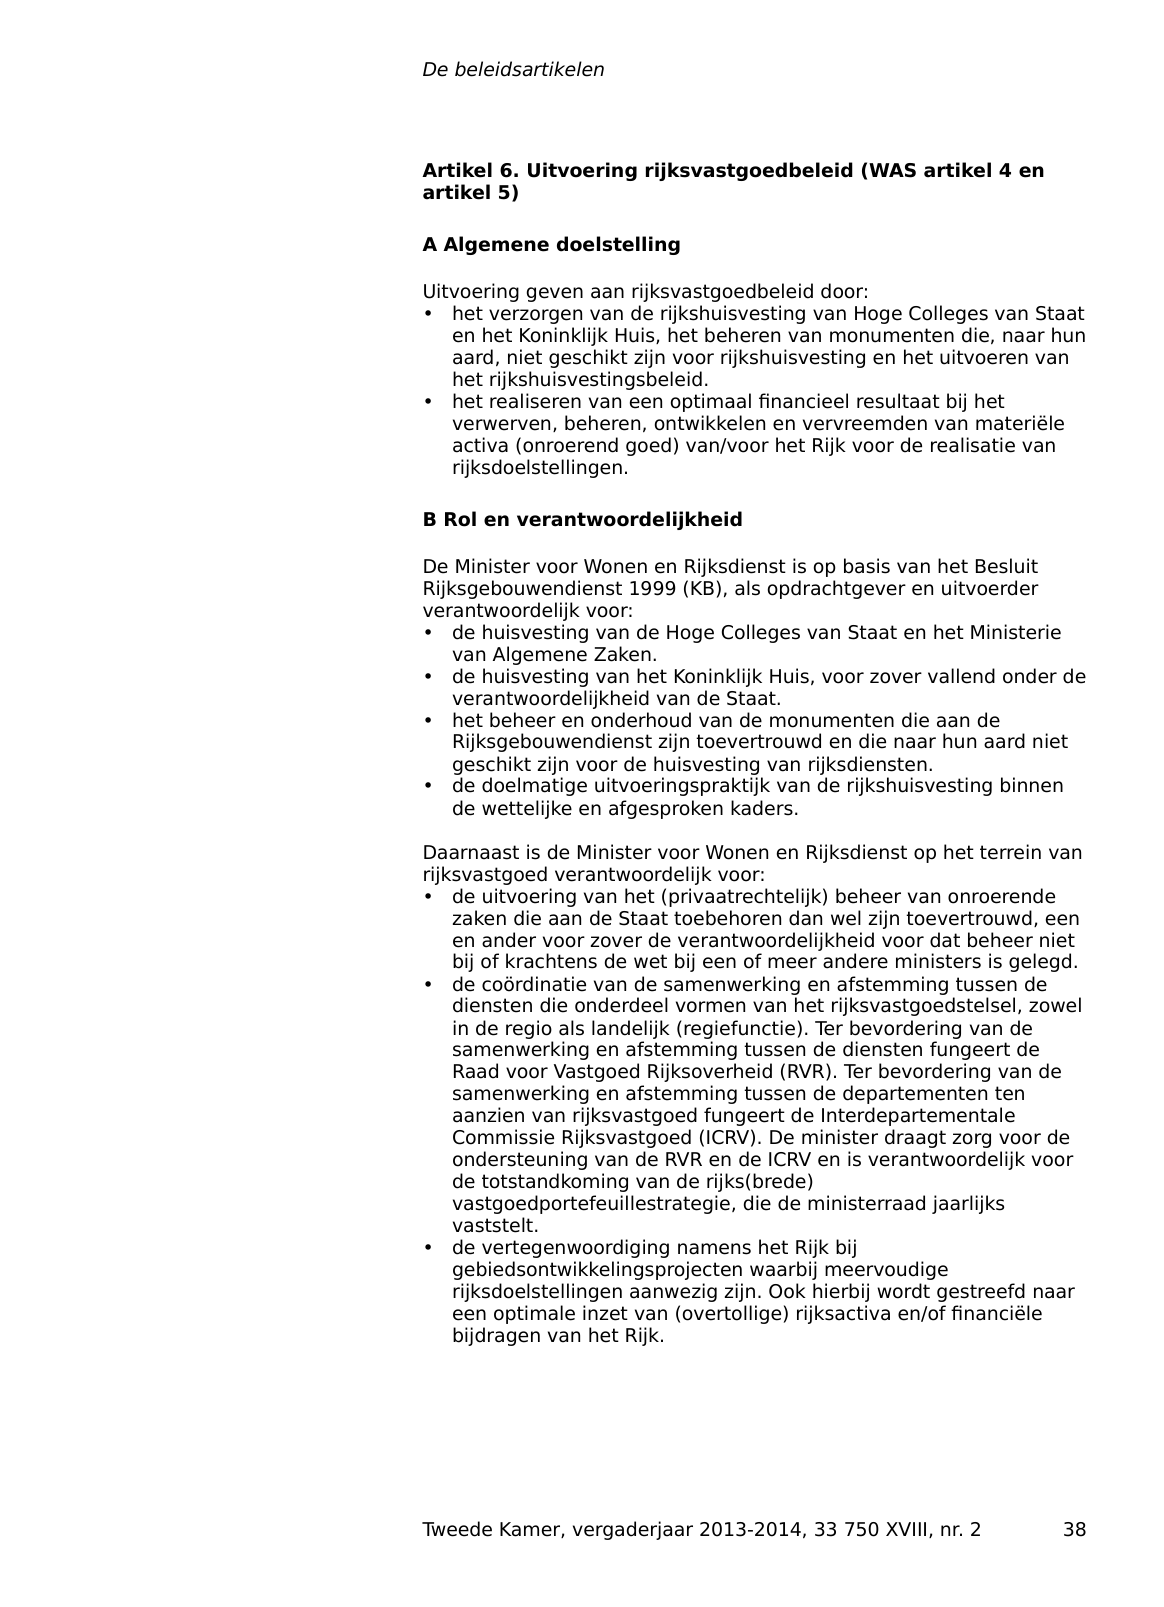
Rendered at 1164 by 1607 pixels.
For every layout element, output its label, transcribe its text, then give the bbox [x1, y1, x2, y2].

subtitle B Rol en verantwoordelijkheid [422, 509, 1087, 531]
text • het beheer en onderhoud van de monumenten die aan de Rijksgebouwendienst zijn toevertrouwd en die naar hun aard niet geschikt zijn voor de huisvesting van rijksdiensten. [422, 709, 1087, 775]
text • het verzorgen van de rijkshuisvesting van Hoge Colleges van Staat en het Koninklijk Huis, het beheren van monumenten die, naar hun aard, niet geschikt zijn voor rijkshuisvesting en het uitvoeren van het rijkshuisvestingsbeleid. [422, 303, 1087, 391]
text • de doelmatige uitvoeringspraktijk van de rijkshuisvesting binnen de wettelijke en afgesproken kaders. [422, 775, 1087, 819]
text • de huisvesting van het Koninklijk Huis, voor zover vallend onder de verantwoordelijkheid van de Staat. [422, 666, 1087, 709]
text De Minister voor Wonen en Rijksdienst is op basis van het Besluit Rijksgebouwendienst 1999 (KB), als opdrachtgever en uitvoerder verantwoordelijk voor: [422, 556, 1087, 622]
text • de coördinatie van de samenwerking en afstemming tussen de diensten die onderdeel vormen van het rijksvastgoedstelsel, zowel in de regio als landelijk (regiefunctie). Ter bevordering van de samenwerking en afstemming tussen de diensten fungeert de Raad voor Vastgoed Rijksoverheid (RVR). Ter bevordering van de samenwerking en afstemming tussen de departementen ten aanzien van rijksvastgoed fungeert de Interdepartementale Commissie Rijksvastgoed (ICRV). De minister draagt zorg voor de ondersteuning van de RVR en de ICRV en is verantwoordelijk voor de totstandkoming van de rijks(brede) vastgoedportefeuillestrategie, die de ministerraad jaarlijks vaststelt. [422, 973, 1087, 1237]
text • de huisvesting van de Hoge Colleges van Staat en het Ministerie van Algemene Zaken. [422, 622, 1087, 666]
text • het realiseren van een optimaal financieel resultaat bij het verwerven, beheren, ontwikkelen en vervreemden van materiële activa (onroerend goed) van/voor het Rijk voor de realisatie van rijksdoelstellingen. [422, 391, 1087, 479]
text • de uitvoering van het (privaatrechtelijk) beheer van onroerende zaken die aan de Staat toebehoren dan wel zijn toevertrouwd, een en ander voor zover de verantwoordelijkheid voor dat beheer niet bij of krachtens de wet bij een of meer andere ministers is gelegd. [422, 886, 1087, 973]
subtitle Artikel 6. Uitvoering rijksvastgoedbeleid (WAS artikel 4 en artikel 5) [422, 160, 1087, 204]
text Uitvoering geven aan rijksvastgoedbeleid door: [422, 281, 1087, 303]
text • de vertegenwoordiging namens het Rijk bij gebiedsontwikkelingsprojecten waarbij meervoudige rijksdoelstellingen aanwezig zijn. Ook hierbij wordt gestreefd naar een optimale inzet van (overtollige) rijksactiva en/of financiële bijdragen van het Rijk. [422, 1237, 1087, 1347]
subtitle A Algemene doelstelling [422, 234, 1087, 256]
text Daarnaast is de Minister voor Wonen en Rijksdienst op het terrein van rijksvastgoed verantwoordelijk voor: [422, 842, 1087, 886]
